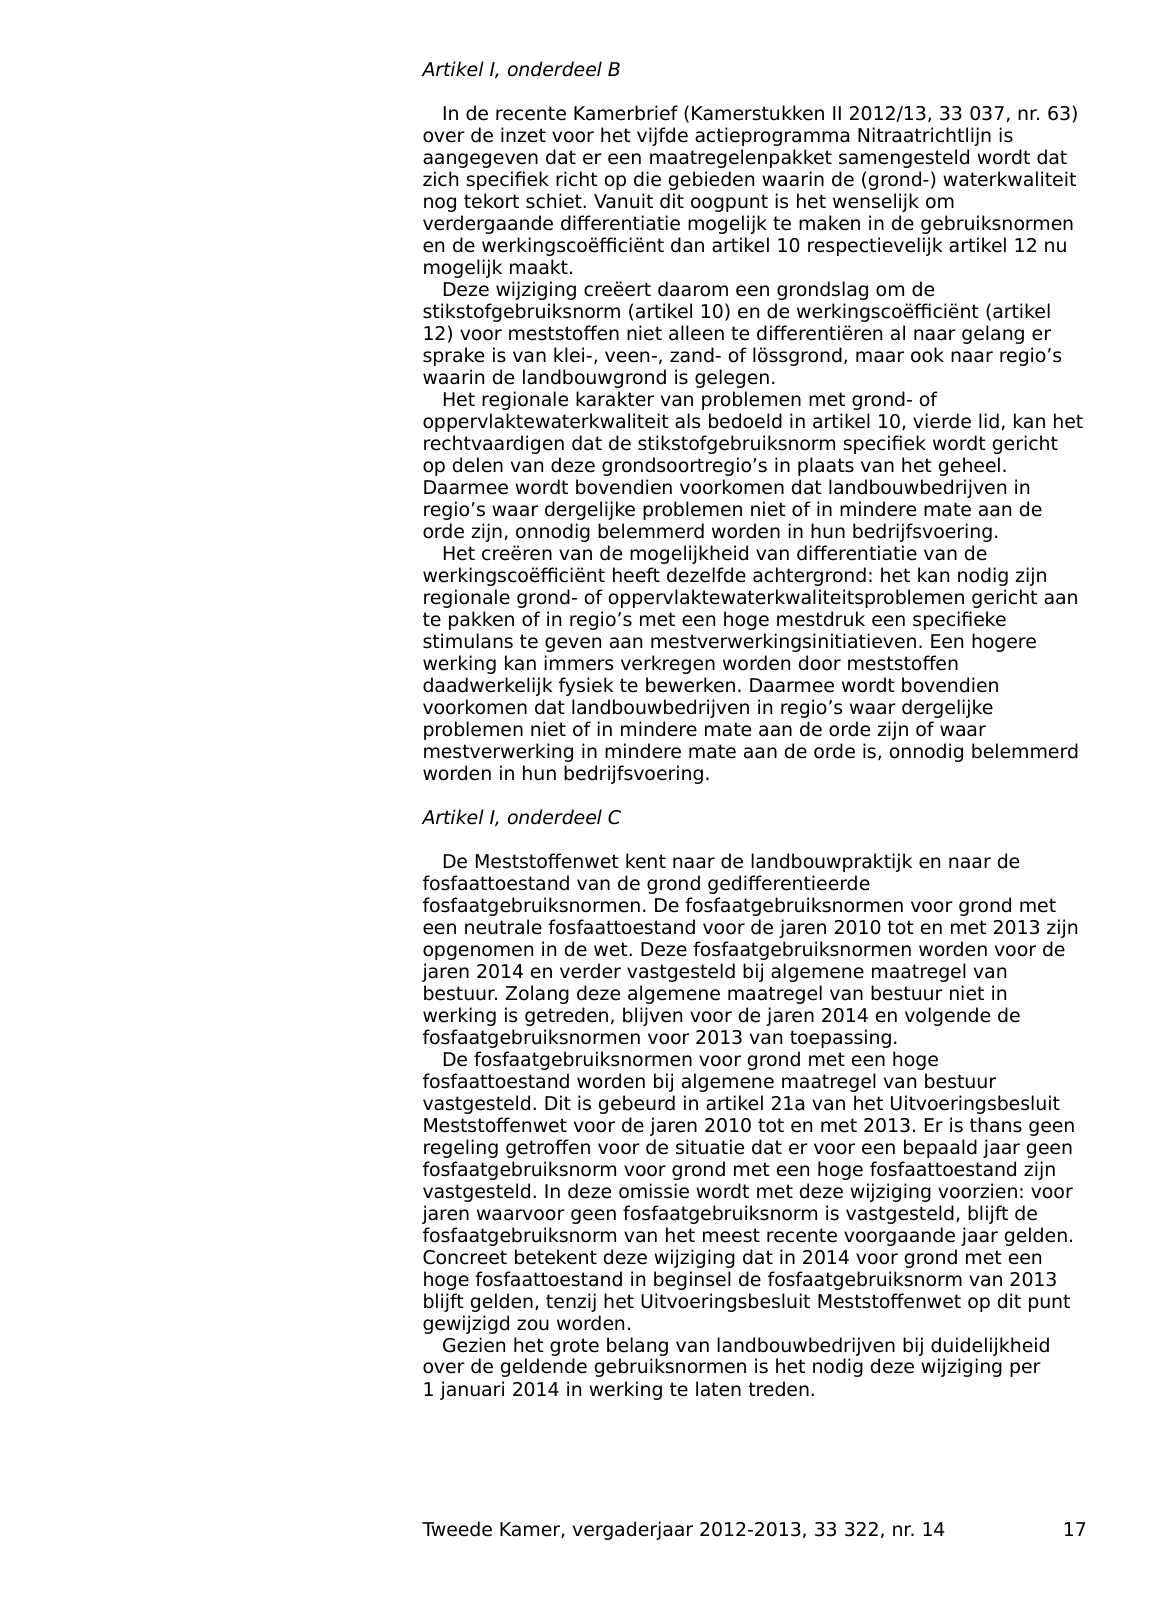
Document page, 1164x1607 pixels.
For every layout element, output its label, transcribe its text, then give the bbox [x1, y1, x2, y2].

text Gezien het grote belang van landbouwbedrijven bij duidelijkheid over de geldende gebruiksnormen is het nodig deze wijziging per 1 januari 2014 in werking te laten treden. [422, 1334, 1087, 1400]
text Het creëren van de mogelijkheid van differentiatie van de werkingscoëfficiënt heeft dezelfde achtergrond: het kan nodig zijn regionale grond- of oppervlaktewaterkwaliteitsproblemen gericht aan te pakken of in regio’s met een hoge mestdruk een specifieke stimulans te geven aan mestverwerkingsinitiatieven. Een hogere werking kan immers verkregen worden door meststoffen daadwerkelijk fysiek te bewerken. Daarmee wordt bovendien voorkomen dat landbouwbedrijven in regio’s waar dergelijke problemen niet of in mindere mate aan de orde zijn of waar mestverwerking in mindere mate aan de orde is, onnodig belemmerd worden in hun bedrijfsvoering. [422, 543, 1087, 784]
subtitle Artikel I, onderdeel C [422, 807, 1087, 829]
text Het regionale karakter van problemen met grond- of oppervlaktewaterkwaliteit als bedoeld in artikel 10, vierde lid, kan het rechtvaardigen dat de stikstofgebruiksnorm specifiek wordt gericht op delen van deze grondsoortregio’s in plaats van het geheel. Daarmee wordt bovendien voorkomen dat landbouwbedrijven in regio’s waar dergelijke problemen niet of in mindere mate aan de orde zijn, onnodig belemmerd worden in hun bedrijfsvoering. [422, 389, 1087, 543]
text Deze wijziging creëert daarom een grondslag om de stikstofgebruiksnorm (artikel 10) en de werkingscoëfficiënt (artikel 12) voor meststoffen niet alleen te differentiëren al naar gelang er sprake is van klei-, veen-, zand- of lössgrond, maar ook naar regio’s waarin de landbouwgrond is gelegen. [422, 279, 1087, 389]
text In de recente Kamerbrief (Kamerstukken II 2012/13, 33 037, nr. 63) over de inzet voor het vijfde actieprogramma Nitraatrichtlijn is aangegeven dat er een maatregelenpakket samengesteld wordt dat zich specifiek richt op die gebieden waarin de (grond-) waterkwaliteit nog tekort schiet. Vanuit dit oogpunt is het wenselijk om verdergaande differentiatie mogelijk te maken in de gebruiksnormen en de werkingscoëfficiënt dan artikel 10 respectievelijk artikel 12 nu mogelijk maakt. [422, 103, 1087, 279]
subtitle Artikel I, onderdeel B [422, 59, 1087, 81]
text De Meststoffenwet kent naar de landbouwpraktijk en naar de fosfaattoestand van de grond gedifferentieerde fosfaatgebruiksnormen. De fosfaatgebruiksnormen voor grond met een neutrale fosfaattoestand voor de jaren 2010 tot en met 2013 zijn opgenomen in de wet. Deze fosfaatgebruiksnormen worden voor de jaren 2014 en verder vastgesteld bij algemene maatregel van bestuur. Zolang deze algemene maatregel van bestuur niet in werking is getreden, blijven voor de jaren 2014 en volgende de fosfaatgebruiksnormen voor 2013 van toepassing. [422, 851, 1087, 1049]
text De fosfaatgebruiksnormen voor grond met een hoge fosfaattoestand worden bij algemene maatregel van bestuur vastgesteld. Dit is gebeurd in artikel 21a van het Uitvoeringsbesluit Meststoffenwet voor de jaren 2010 tot en met 2013. Er is thans geen regeling getroffen voor de situatie dat er voor een bepaald jaar geen fosfaatgebruiksnorm voor grond met een hoge fosfaattoestand zijn vastgesteld. In deze omissie wordt met deze wijziging voorzien: voor jaren waarvoor geen fosfaatgebruiksnorm is vastgesteld, blijft de fosfaatgebruiksnorm van het meest recente voorgaande jaar gelden. Concreet betekent deze wijziging dat in 2014 voor grond met een hoge fosfaattoestand in beginsel de fosfaatgebruiksnorm van 2013 blijft gelden, tenzij het Uitvoeringsbesluit Meststoffenwet op dit punt gewijzigd zou worden. [422, 1049, 1087, 1334]
